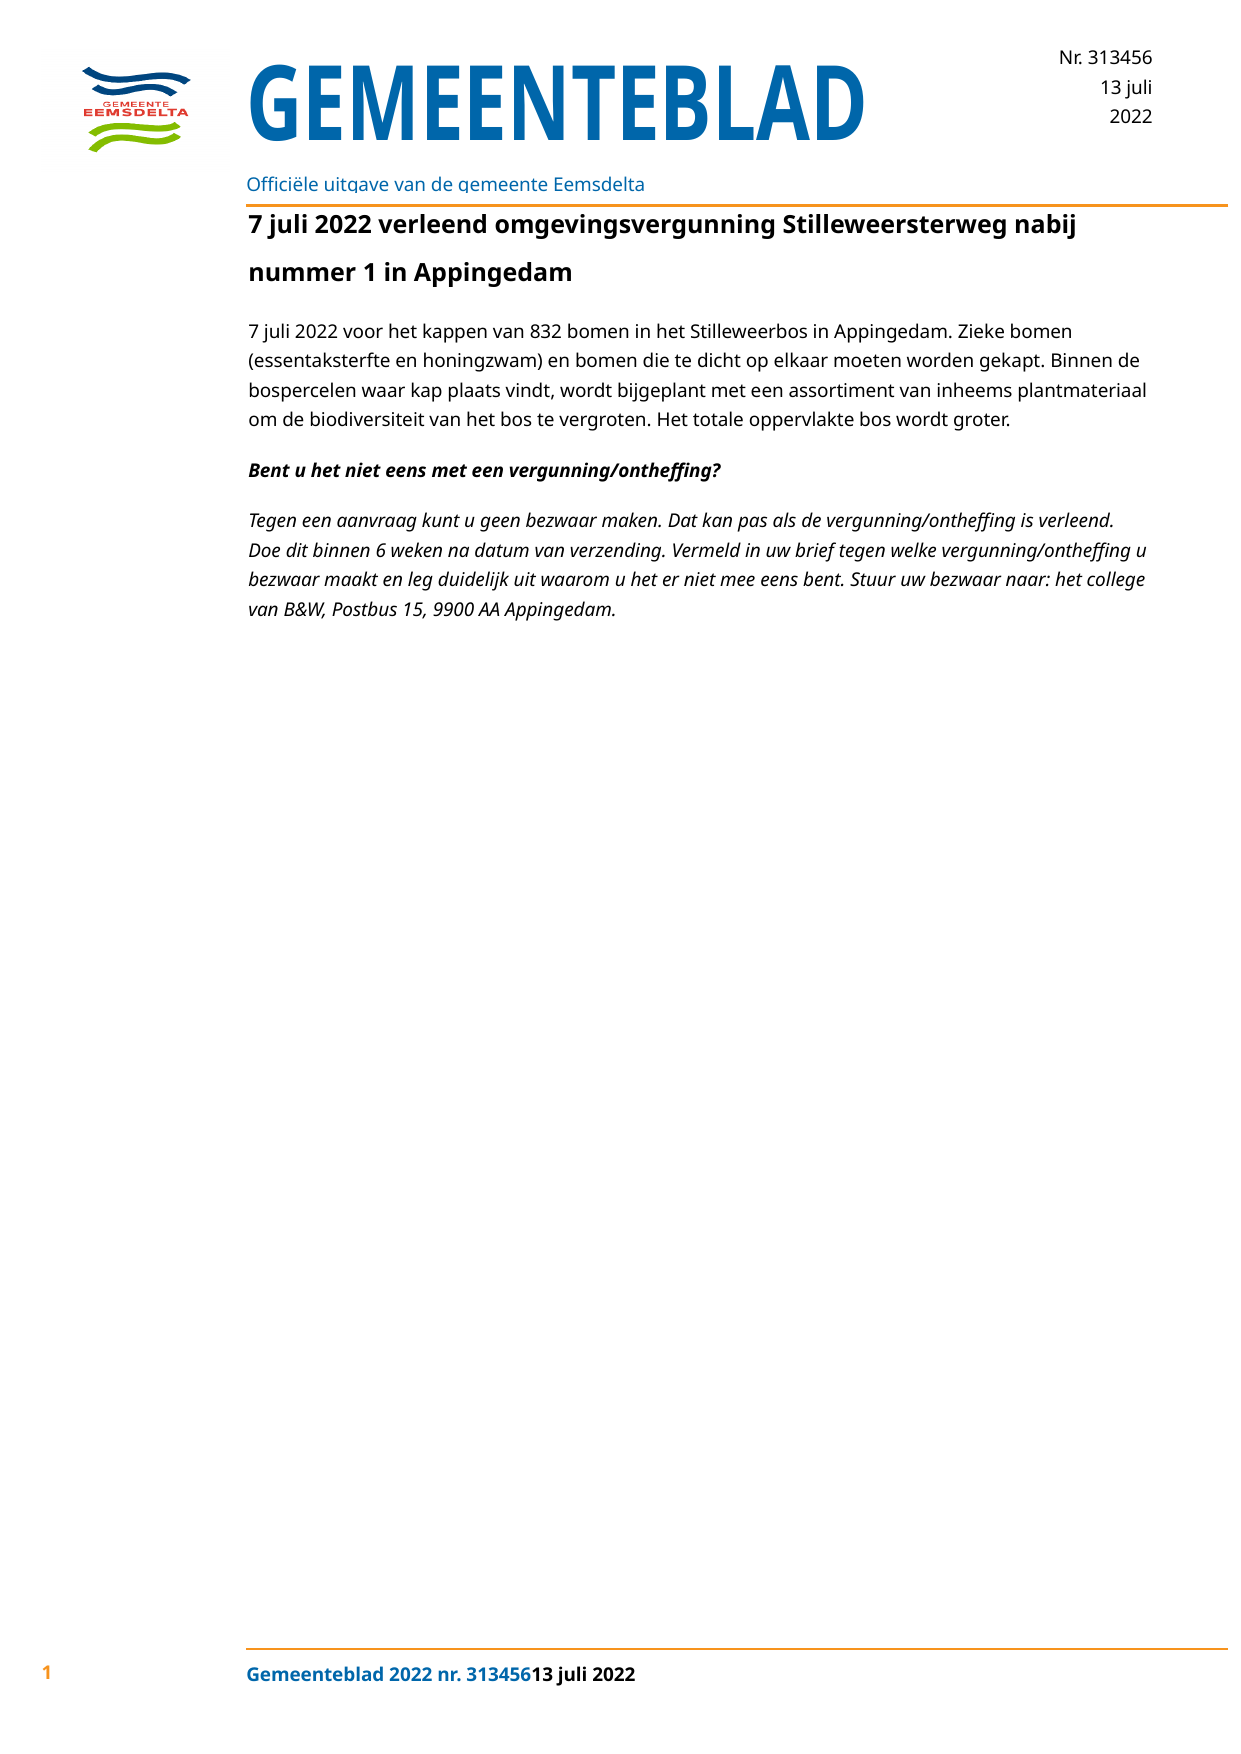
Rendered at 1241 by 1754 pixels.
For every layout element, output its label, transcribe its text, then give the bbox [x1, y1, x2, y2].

text 7 juli 2022 voor het kappen van 832 bomen in het Stilleweerbos in Appingedam. Zieke bomen (essentaksterfte en honingzwam) en bomen die te dicht op elkaar moeten worden gekapt. Binnen de bospercelen waar kap plaats vindt, wordt bijgeplant met een assortiment van inheems plantmateriaal om de biodiversiteit van het bos te vergroten. Het totale oppervlakte bos wordt groter. [248, 318, 1152, 432]
text Bent u het niet eens met een vergunning/ontheffing? [248, 457, 1152, 483]
text Tegen een aanvraag kunt u geen bezwaar maken. Dat kan pas als de vergunning/ontheffing is verleend. Doe dit binnen 6 weken na datum van verzending. Vermeld in uw brief tegen welke vergunning/ontheffing u bezwaar maakt en leg duidelijk uit waarom u het er niet mee eens bent. Stuur uw bezwaar naar: het college van B&W, Postbus 15, 9900 AA Appingedam. [248, 507, 1152, 622]
text 7 juli 2022 verleend omgevingsvergunning Stilleweersterweg nabij nummer 1 in Appingedam [248, 207, 1152, 288]
picture [41, 47, 231, 172]
